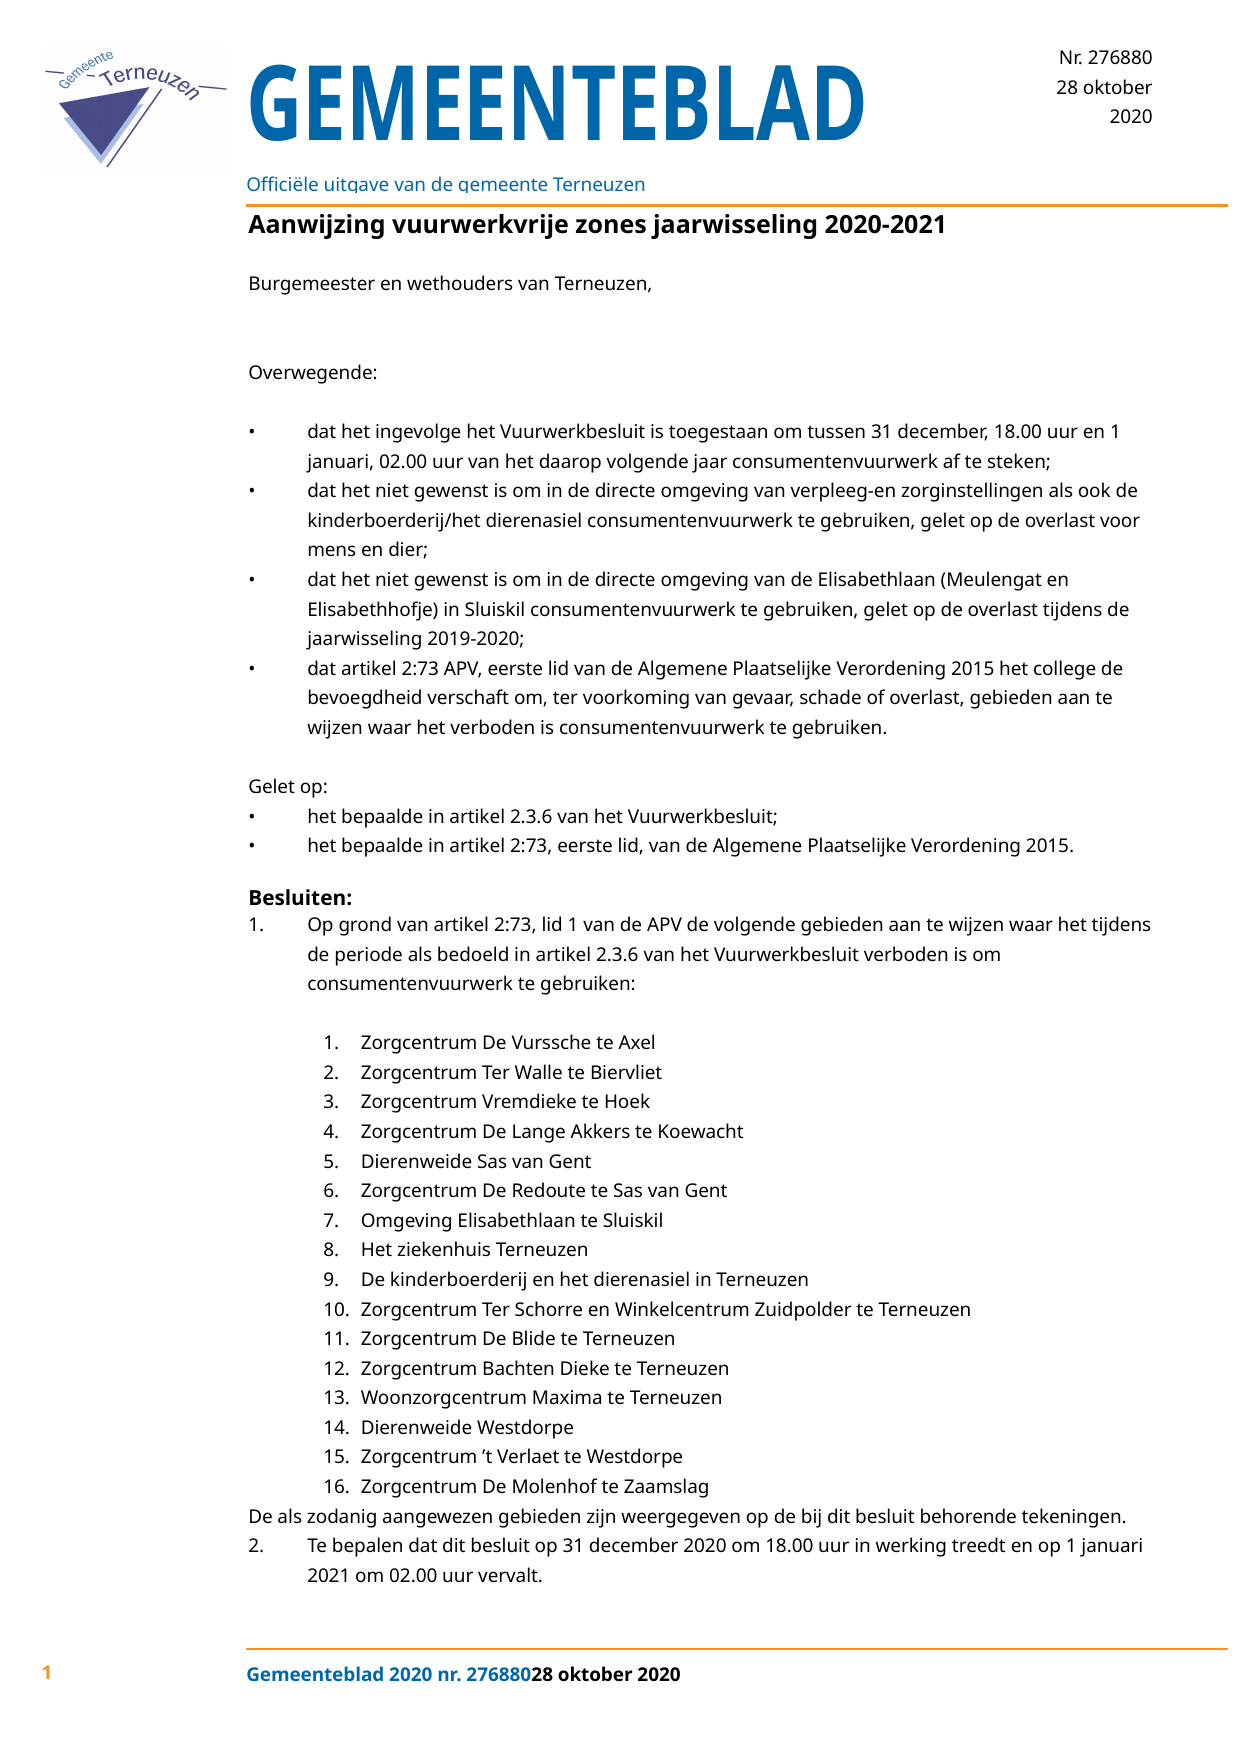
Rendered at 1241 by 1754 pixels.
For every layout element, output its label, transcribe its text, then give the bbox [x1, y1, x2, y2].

picture [41, 47, 231, 172]
list Dierenweide Westdorpe [323, 1414, 1152, 1440]
list Zorgcentrum De Redoute te Sas van Gent [323, 1177, 1152, 1203]
list Zorgcentrum Vremdieke te Hoek [323, 1089, 1152, 1114]
list het bepaalde in artikel 2.3.6 van het Vuurwerkbesluit; [248, 803, 1152, 828]
list dat het ingevolge het Vuurwerkbesluit is toegestaan om tussen 31 december, 18.00 uur en 1 januari, 02.00 uur van het daarop volgende jaar consumentenvuurwerk af te steken; [248, 418, 1152, 473]
text Aanwijzing vuurwerkvrije zones jaarwisseling 2020-2021 [248, 207, 1152, 241]
list Zorgcentrum De Blide te Terneuzen [323, 1325, 1152, 1351]
text Gelet op: [248, 773, 1152, 799]
list Op grond van artikel 2:73, lid 1 van de APV de volgende gebieden aan te wijzen waar het tijdens de periode als bedoeld in artikel 2.3.6 van het Vuurwerkbesluit verboden is om consumentenvuurwerk te gebruiken: [248, 911, 1152, 996]
list Zorgcentrum Bachten Dieke te Terneuzen [323, 1355, 1152, 1381]
list Woonzorgcentrum Maxima te Terneuzen [323, 1384, 1152, 1410]
text Burgemeester en wethouders van Terneuzen, [248, 270, 1152, 296]
list Zorgcentrum De Molenhof te Zaamslag [323, 1473, 1152, 1499]
list dat het niet gewenst is om in de directe omgeving van verpleeg-en zorginstellingen als ook de kinderboerderij/het dierenasiel consumentenvuurwerk te gebruiken, gelet op de overlast voor mens en dier; [248, 477, 1152, 562]
list Het ziekenhuis Terneuzen [323, 1237, 1152, 1262]
text Overwegende: [248, 359, 1152, 385]
list Zorgcentrum De Vurssche te Axel [323, 1029, 1152, 1055]
list Zorgcentrum ’t Verlaet te Westdorpe [323, 1444, 1152, 1469]
list De kinderboerderij en het dierenasiel in Terneuzen [323, 1266, 1152, 1292]
list Zorgcentrum Ter Schorre en Winkelcentrum Zuidpolder te Terneuzen [323, 1296, 1152, 1322]
list het bepaalde in artikel 2:73, eerste lid, van de Algemene Plaatselijke Verordening 2015. [248, 832, 1152, 858]
list Zorgcentrum Ter Walle te Biervliet [323, 1059, 1152, 1085]
list Dierenweide Sas van Gent [323, 1148, 1152, 1174]
list dat het niet gewenst is om in de directe omgeving van de Elisabethlaan (Meulengat en Elisabethhofje) in Sluiskil consumentenvuurwerk te gebruiken, gelet op de overlast tijdens de jaarwisseling 2019-2020; [248, 566, 1152, 651]
list Zorgcentrum De Lange Akkers te Koewacht [323, 1118, 1152, 1144]
text Besluiten: [248, 883, 1152, 911]
text De als zodanig aangewezen gebieden zijn weergegeven op de bij dit besluit behorende tekeningen. [248, 1503, 1152, 1529]
list Omgeving Elisabethlaan te Sluiskil [323, 1207, 1152, 1233]
list Te bepalen dat dit besluit op 31 december 2020 om 18.00 uur in werking treedt en op 1 januari 2021 om 02.00 uur vervalt. [248, 1532, 1152, 1588]
list dat artikel 2:73 APV, eerste lid van de Algemene Plaatselijke Verordening 2015 het college de bevoegdheid verschaft om, ter voorkoming van gevaar, schade of overlast, gebieden aan te wijzen waar het verboden is consumentenvuurwerk te gebruiken. [248, 655, 1152, 740]
